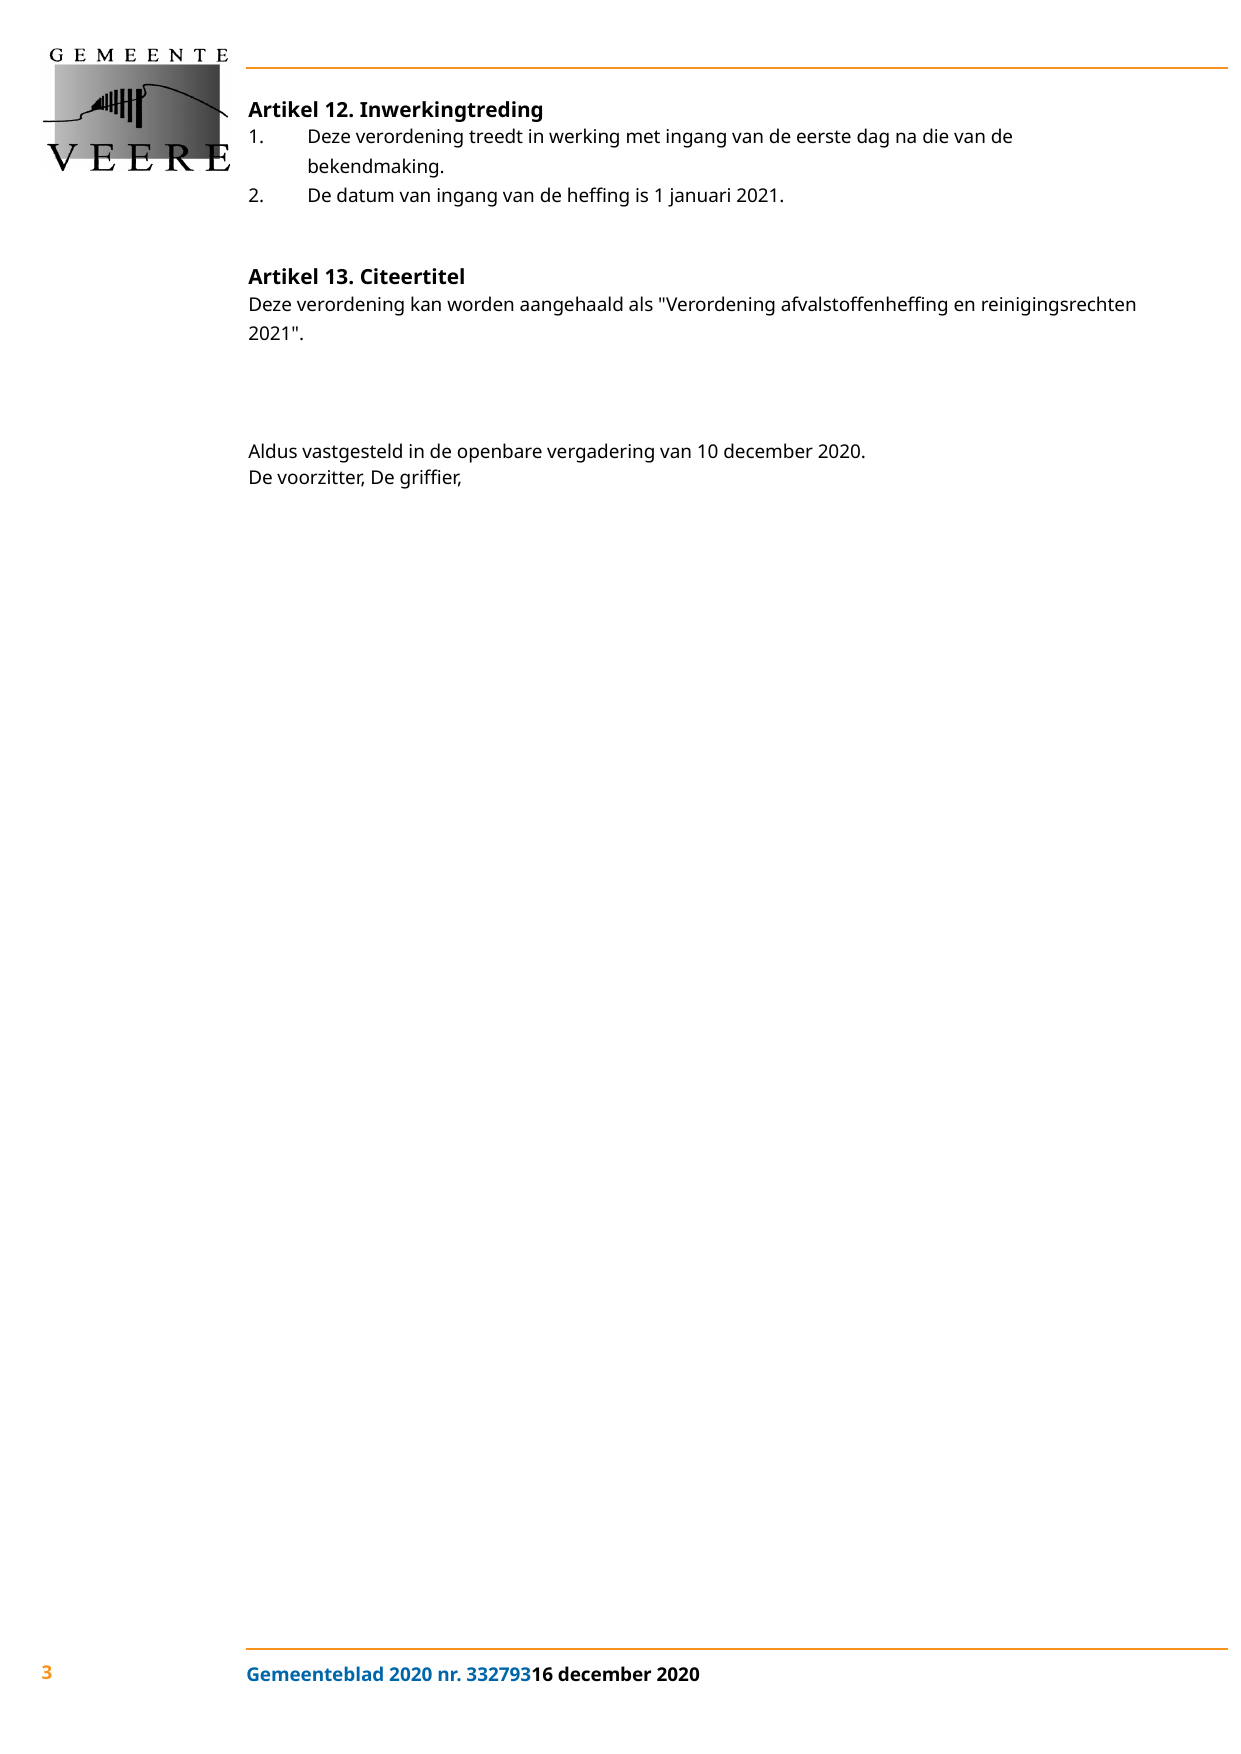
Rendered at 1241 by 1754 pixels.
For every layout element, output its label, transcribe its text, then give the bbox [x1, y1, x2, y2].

picture [41, 47, 231, 172]
text De voorzitter, De griffier, [248, 464, 1152, 490]
list Deze verordening treedt in werking met ingang van de eerste dag na die van de bekendmaking. [248, 123, 1152, 178]
text Artikel 13. Citeertitel [248, 262, 1152, 291]
text Deze verordening kan worden aangehaald als "Verordening afvalstoffenheffing en reinigingsrechten 2021". [248, 291, 1152, 346]
list De datum van ingang van de heffing is 1 januari 2021. [248, 182, 1152, 208]
text Artikel 12. Inwerkingtreding [248, 95, 1152, 123]
text Aldus vastgesteld in de openbare vergadering van 10 december 2020. [248, 439, 1152, 464]
